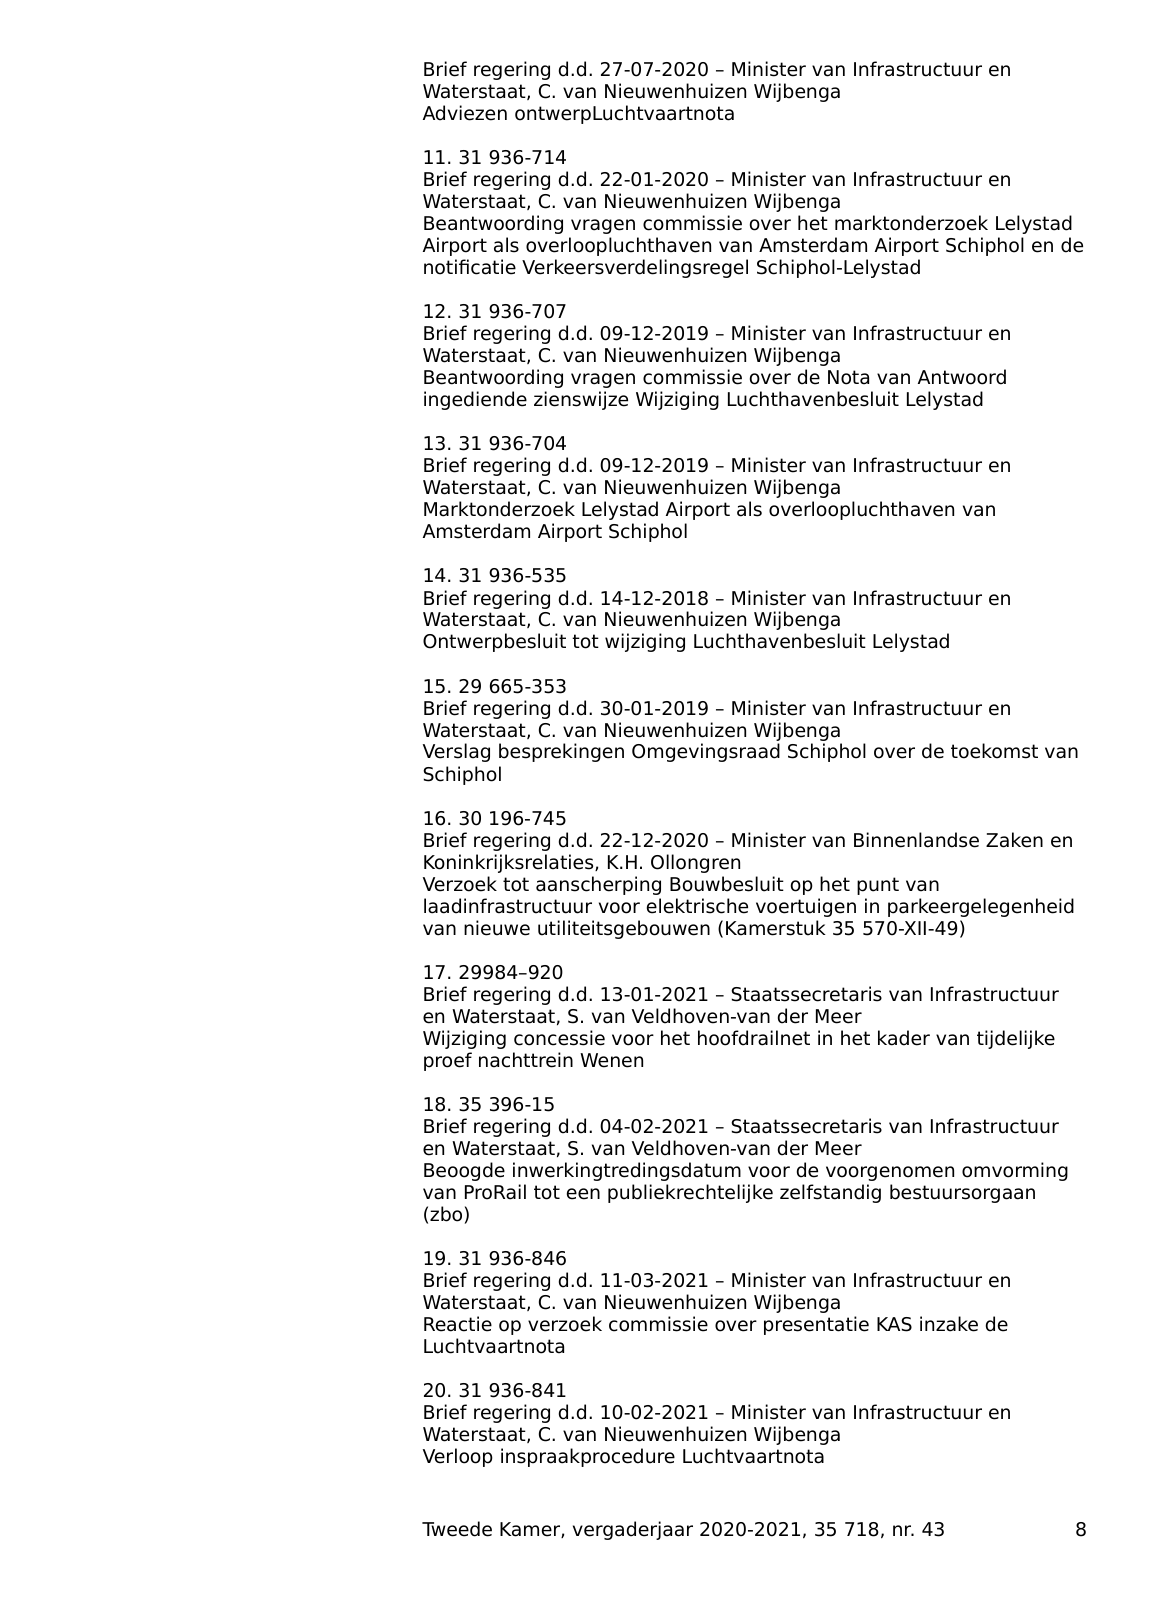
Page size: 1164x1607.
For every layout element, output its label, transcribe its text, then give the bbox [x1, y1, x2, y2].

text Brief regering d.d. 13-01-2021 – Staatssecretaris van Infrastructuur en Waterstaat, S. van Veldhoven-van der Meer [422, 984, 1087, 1028]
text 19. 31 936-846 [422, 1248, 1087, 1270]
text Brief regering d.d. 27-07-2020 – Minister van Infrastructuur en Waterstaat, C. van Nieuwenhuizen Wijbenga [422, 59, 1087, 103]
text 17. 29984–920 [422, 962, 1087, 984]
text 20. 31 936-841 [422, 1380, 1087, 1402]
text Reactie op verzoek commissie over presentatie KAS inzake de Luchtvaartnota [422, 1314, 1087, 1358]
text Brief regering d.d. 30-01-2019 – Minister van Infrastructuur en Waterstaat, C. van Nieuwenhuizen Wijbenga [422, 697, 1087, 741]
text 14. 31 936-535 [422, 565, 1087, 587]
text 12. 31 936-707 [422, 301, 1087, 323]
text 11. 31 936-714 [422, 147, 1087, 169]
text Adviezen ontwerpLuchtvaartnota [422, 103, 1087, 125]
text Verslag besprekingen Omgevingsraad Schiphol over de toekomst van Schiphol [422, 741, 1087, 785]
text 18. 35 396-15 [422, 1094, 1087, 1116]
text Wijziging concessie voor het hoofdrailnet in het kader van tijdelijke proef nachttrein Wenen [422, 1028, 1087, 1072]
text Brief regering d.d. 10-02-2021 – Minister van Infrastructuur en Waterstaat, C. van Nieuwenhuizen Wijbenga [422, 1402, 1087, 1446]
text Brief regering d.d. 22-01-2020 – Minister van Infrastructuur en Waterstaat, C. van Nieuwenhuizen Wijbenga [422, 169, 1087, 213]
text Verzoek tot aanscherping Bouwbesluit op het punt van laadinfrastructuur voor elektrische voertuigen in parkeergelegenheid van nieuwe utiliteitsgebouwen (Kamerstuk 35 570-XII-49) [422, 873, 1087, 939]
text Brief regering d.d. 14-12-2018 – Minister van Infrastructuur en Waterstaat, C. van Nieuwenhuizen Wijbenga [422, 587, 1087, 631]
text Beantwoording vragen commissie over de Nota van Antwoord ingediende zienswijze Wijziging Luchthavenbesluit Lelystad [422, 367, 1087, 411]
text 16. 30 196-745 [422, 808, 1087, 829]
text Brief regering d.d. 04-02-2021 – Staatssecretaris van Infrastructuur en Waterstaat, S. van Veldhoven-van der Meer [422, 1116, 1087, 1160]
text Beantwoording vragen commissie over het marktonderzoek Lelystad Airport als overloopluchthaven van Amsterdam Airport Schiphol en de notificatie Verkeersverdelingsregel Schiphol-Lelystad [422, 213, 1087, 279]
text Brief regering d.d. 11-03-2021 – Minister van Infrastructuur en Waterstaat, C. van Nieuwenhuizen Wijbenga [422, 1270, 1087, 1314]
text 13. 31 936-704 [422, 433, 1087, 455]
text Beoogde inwerkingtredingsdatum voor de voorgenomen omvorming van ProRail tot een publiekrechtelijke zelfstandig bestuursorgaan (zbo) [422, 1160, 1087, 1226]
text Verloop inspraakprocedure Luchtvaartnota [422, 1446, 1087, 1468]
text Ontwerpbesluit tot wijziging Luchthavenbesluit Lelystad [422, 631, 1087, 653]
text Brief regering d.d. 22-12-2020 – Minister van Binnenlandse Zaken en Koninkrijksrelaties, K.H. Ollongren [422, 829, 1087, 873]
text Brief regering d.d. 09-12-2019 – Minister van Infrastructuur en Waterstaat, C. van Nieuwenhuizen Wijbenga [422, 455, 1087, 499]
text 15. 29 665-353 [422, 676, 1087, 697]
text Marktonderzoek Lelystad Airport als overloopluchthaven van Amsterdam Airport Schiphol [422, 499, 1087, 543]
text Brief regering d.d. 09-12-2019 – Minister van Infrastructuur en Waterstaat, C. van Nieuwenhuizen Wijbenga [422, 323, 1087, 367]
